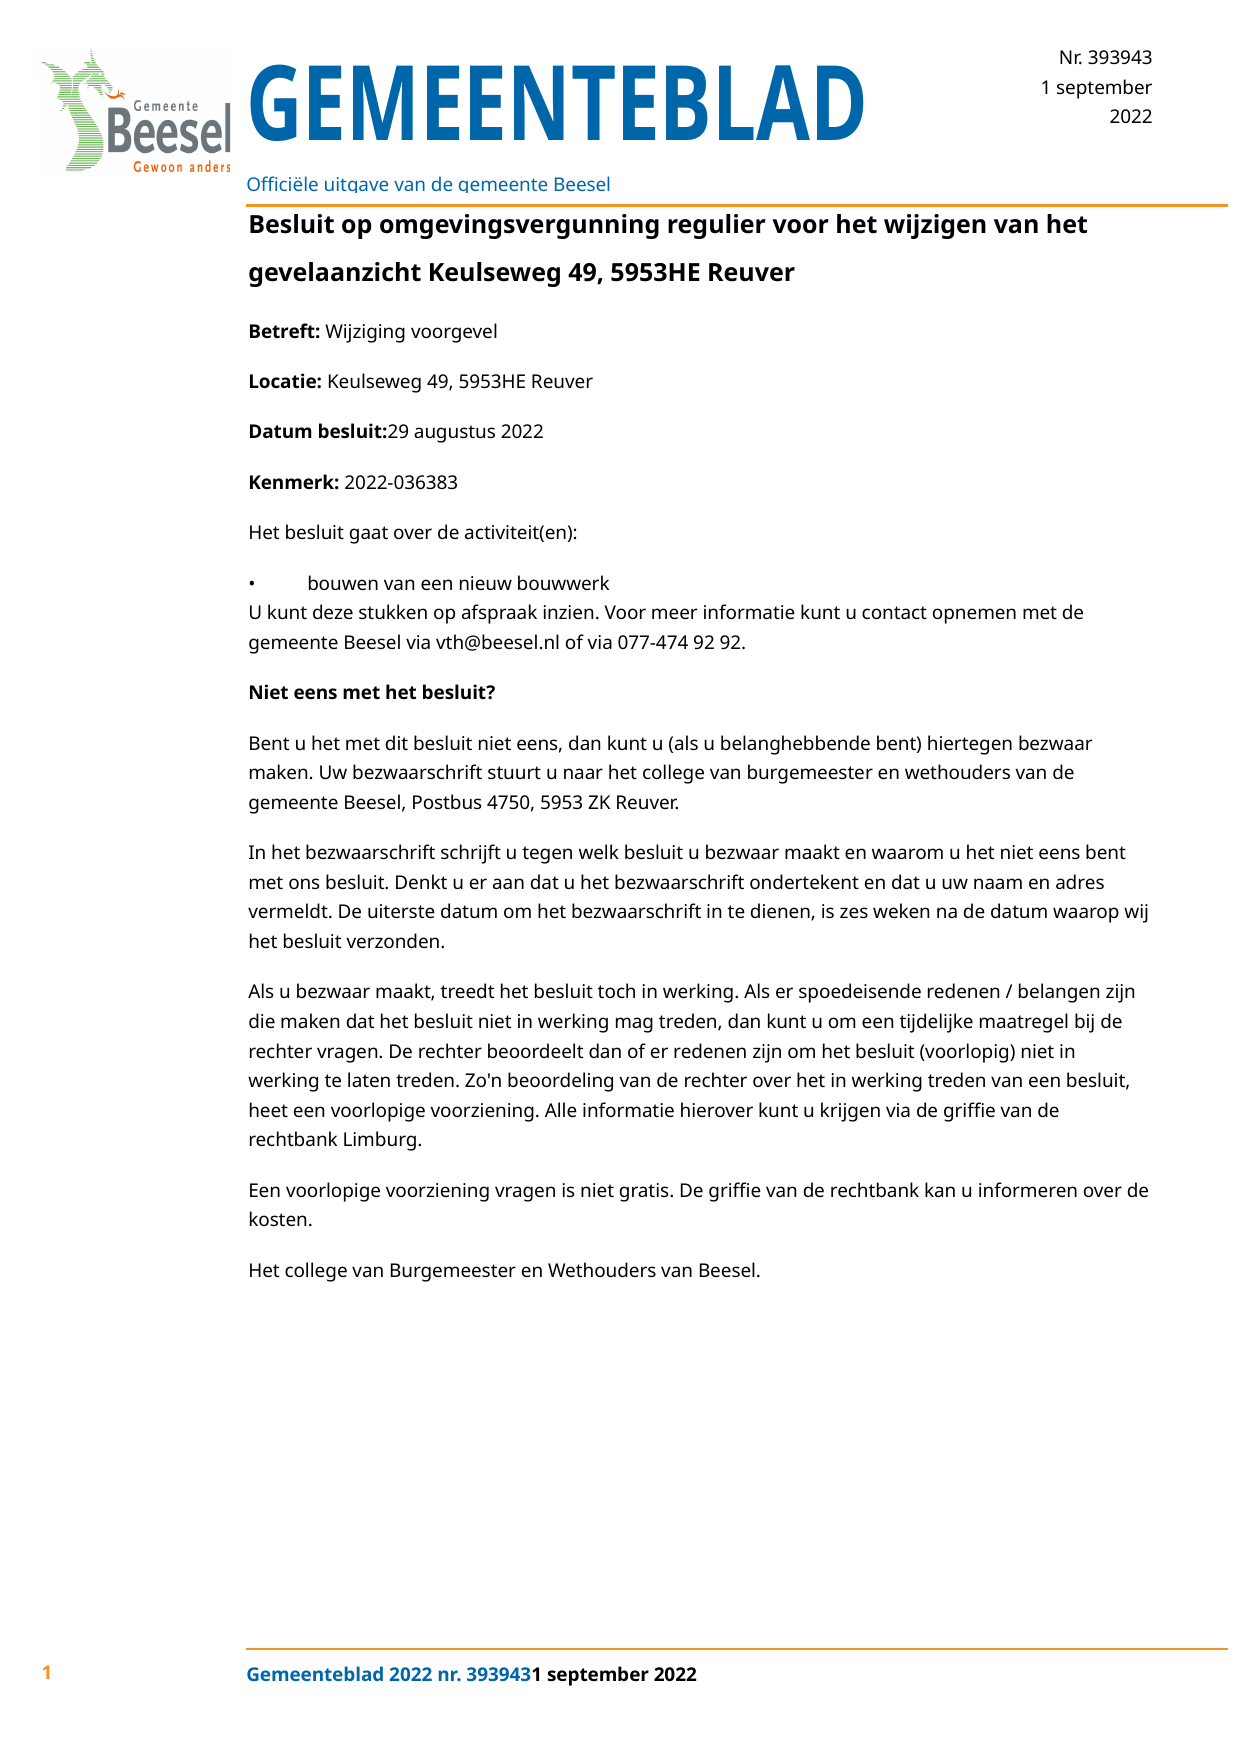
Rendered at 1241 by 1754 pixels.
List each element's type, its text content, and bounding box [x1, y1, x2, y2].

text Bent u het met dit besluit niet eens, dan kunt u (als u belanghebbende bent) hiertegen bezwaar maken. Uw bezwaarschrift stuurt u naar het college van burgemeester en wethouders van de gemeente Beesel, Postbus 4750, 5953 ZK Reuver. [248, 730, 1152, 815]
text Het college van Burgemeester en Wethouders van Beesel. [248, 1257, 1152, 1283]
text U kunt deze stukken op afspraak inzien. Voor meer informatie kunt u contact opnemen met de gemeente Beesel via vth@beesel.nl of via 077-474 92 92. [248, 599, 1152, 655]
picture [41, 47, 231, 172]
text Een voorlopige voorziening vragen is niet gratis. De griffie van de rechtbank kan u informeren over de kosten. [248, 1177, 1152, 1232]
text Betreft: Wijziging voorgevel [248, 318, 1152, 344]
text Datum besluit:29 augustus 2022 [248, 419, 1152, 444]
text Kenmerk: 2022-036383 [248, 469, 1152, 495]
text Het besluit gaat over de activiteit(en): [248, 519, 1152, 545]
text In het bezwaarschrift schrijft u tegen welk besluit u bezwaar maakt en waarom u het niet eens bent met ons besluit. Denkt u er aan dat u het bezwaarschrift ondertekent en dat u uw naam en adres vermeldt. De uiterste datum om het bezwaarschrift in te dienen, is zes weken na de datum waarop wij het besluit verzonden. [248, 839, 1152, 954]
list bouwen van een nieuw bouwwerk [248, 570, 1152, 596]
text Als u bezwaar maakt, treedt het besluit toch in werking. Als er spoedeisende redenen / belangen zijn die maken dat het besluit niet in werking mag treden, dan kunt u om een tijdelijke maatregel bij de rechter vragen. De rechter beoordeelt dan of er redenen zijn om het besluit (voorlopig) niet in werking te laten treden. Zo'n beoordeling van de rechter over het in werking treden van een besluit, heet een voorlopige voorziening. Alle informatie hierover kunt u krijgen via de griffie van de rechtbank Limburg. [248, 979, 1152, 1152]
text Niet eens met het besluit? [248, 679, 1152, 705]
text Locatie: Keulseweg 49, 5953HE Reuver [248, 368, 1152, 394]
text Besluit op omgevingsvergunning regulier voor het wijzigen van het gevelaanzicht Keulseweg 49, 5953HE Reuver [248, 207, 1152, 288]
